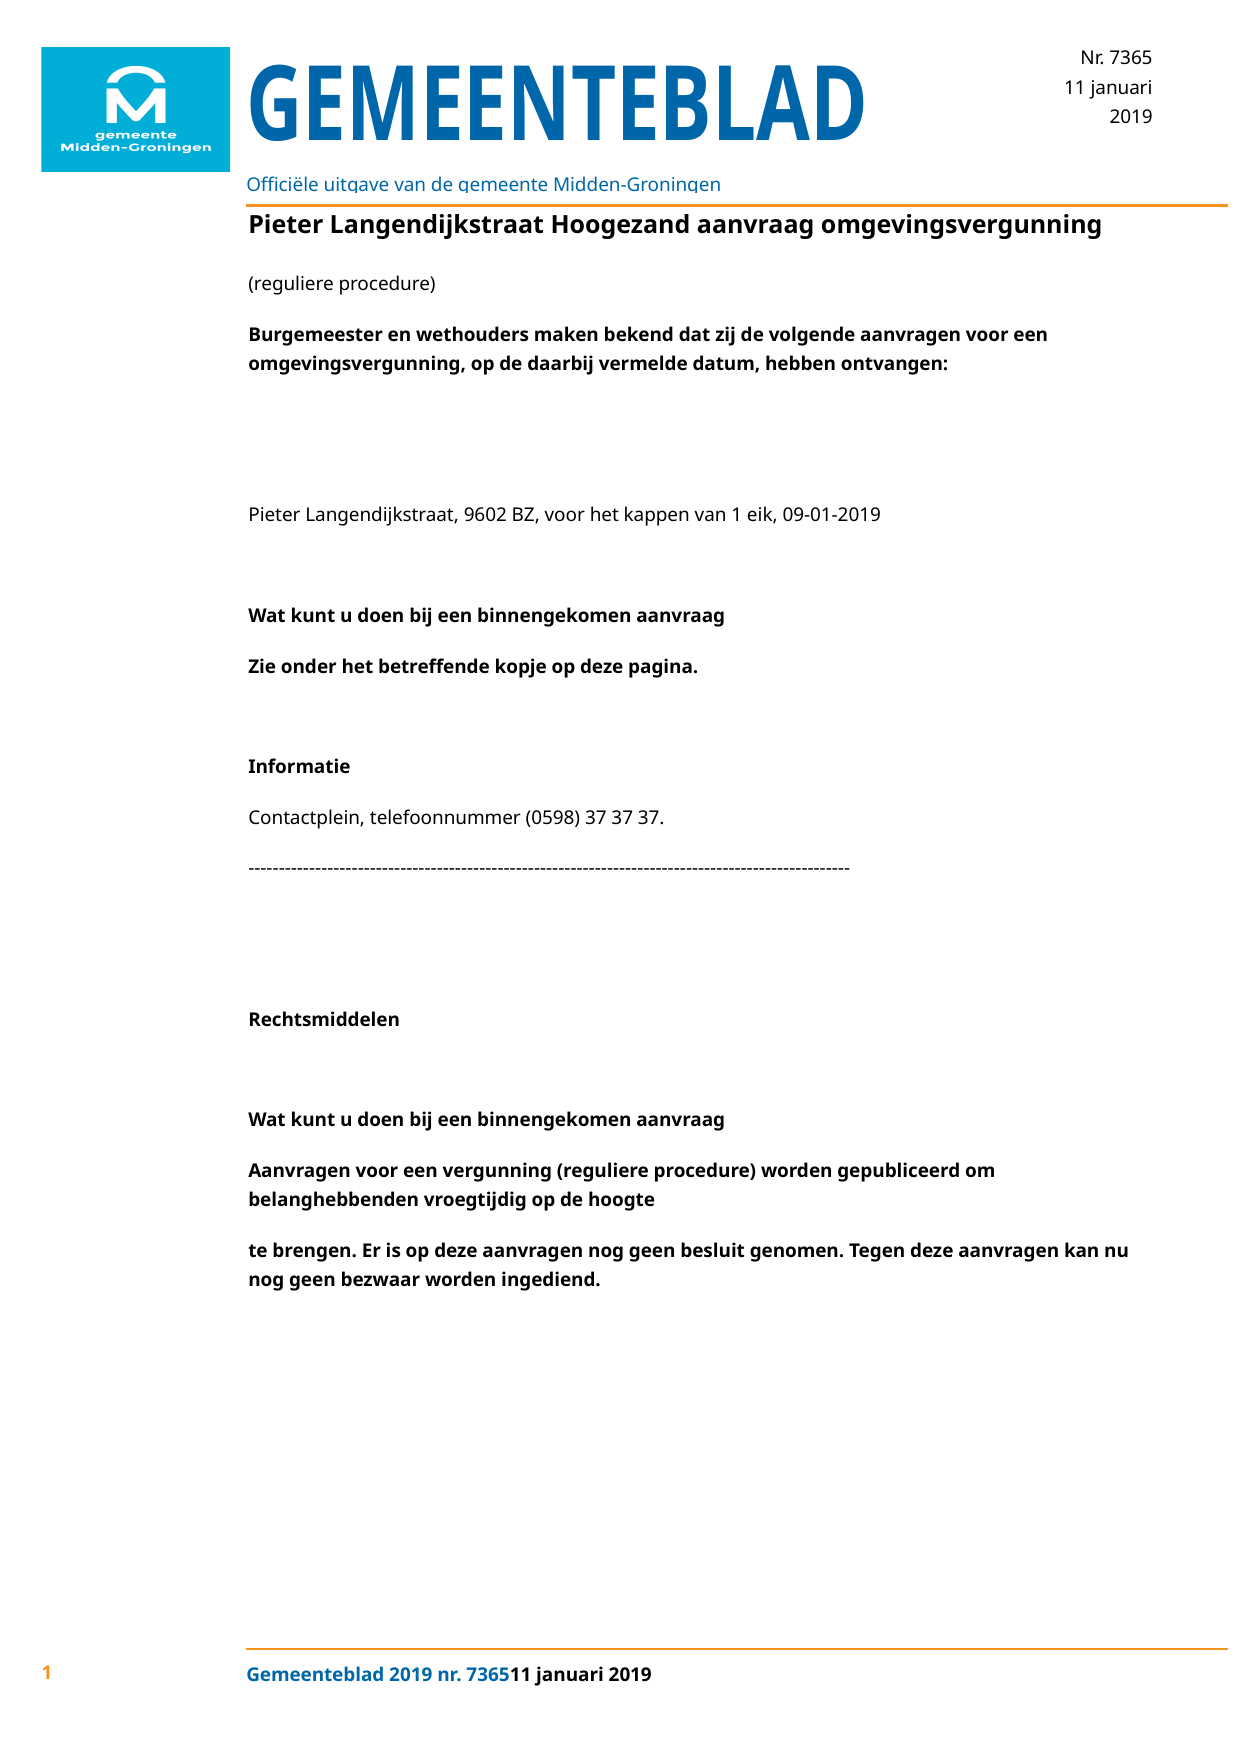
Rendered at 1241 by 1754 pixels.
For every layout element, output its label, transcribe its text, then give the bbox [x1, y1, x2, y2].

text (reguliere procedure) [248, 270, 1152, 296]
text Pieter Langendijkstraat Hoogezand aanvraag omgevingsvergunning [248, 207, 1152, 241]
text Informatie [248, 754, 1152, 779]
text Wat kunt u doen bij een binnengekomen aanvraag [248, 1107, 1152, 1132]
picture [108, 66, 164, 82]
picture [107, 89, 165, 122]
text Aanvragen voor een vergunning (reguliere procedure) worden gepubliceerd om belanghebbenden vroegtijdig op de hoogte [248, 1157, 1152, 1212]
picture [184, 146, 190, 153]
text --------------------------------------------------------------------------------------------------- [248, 854, 1152, 880]
text Pieter Langendijkstraat, 9602 BZ, voor het kappen van 1 eik, 09-01-2019 [248, 502, 1152, 527]
text Burgemeester en wethouders maken bekend dat zij de volgende aanvragen voor een omgevingsvergunning, op de daarbij vermelde datum, hebben ontvangen: [248, 321, 1152, 376]
text Zie onder het betreffende kopje op deze pagina. [248, 653, 1152, 678]
text Contactplein, telefoonnummer (0598) 37 37 37. [248, 804, 1152, 830]
text Wat kunt u doen bij een binnengekomen aanvraag [248, 602, 1152, 628]
text te brengen. Er is op deze aanvragen nog geen besluit genomen. Tegen deze aanvragen kan nu nog geen bezwaar worden ingediend. [248, 1237, 1152, 1292]
text Rechtsmiddelen [248, 1006, 1152, 1031]
